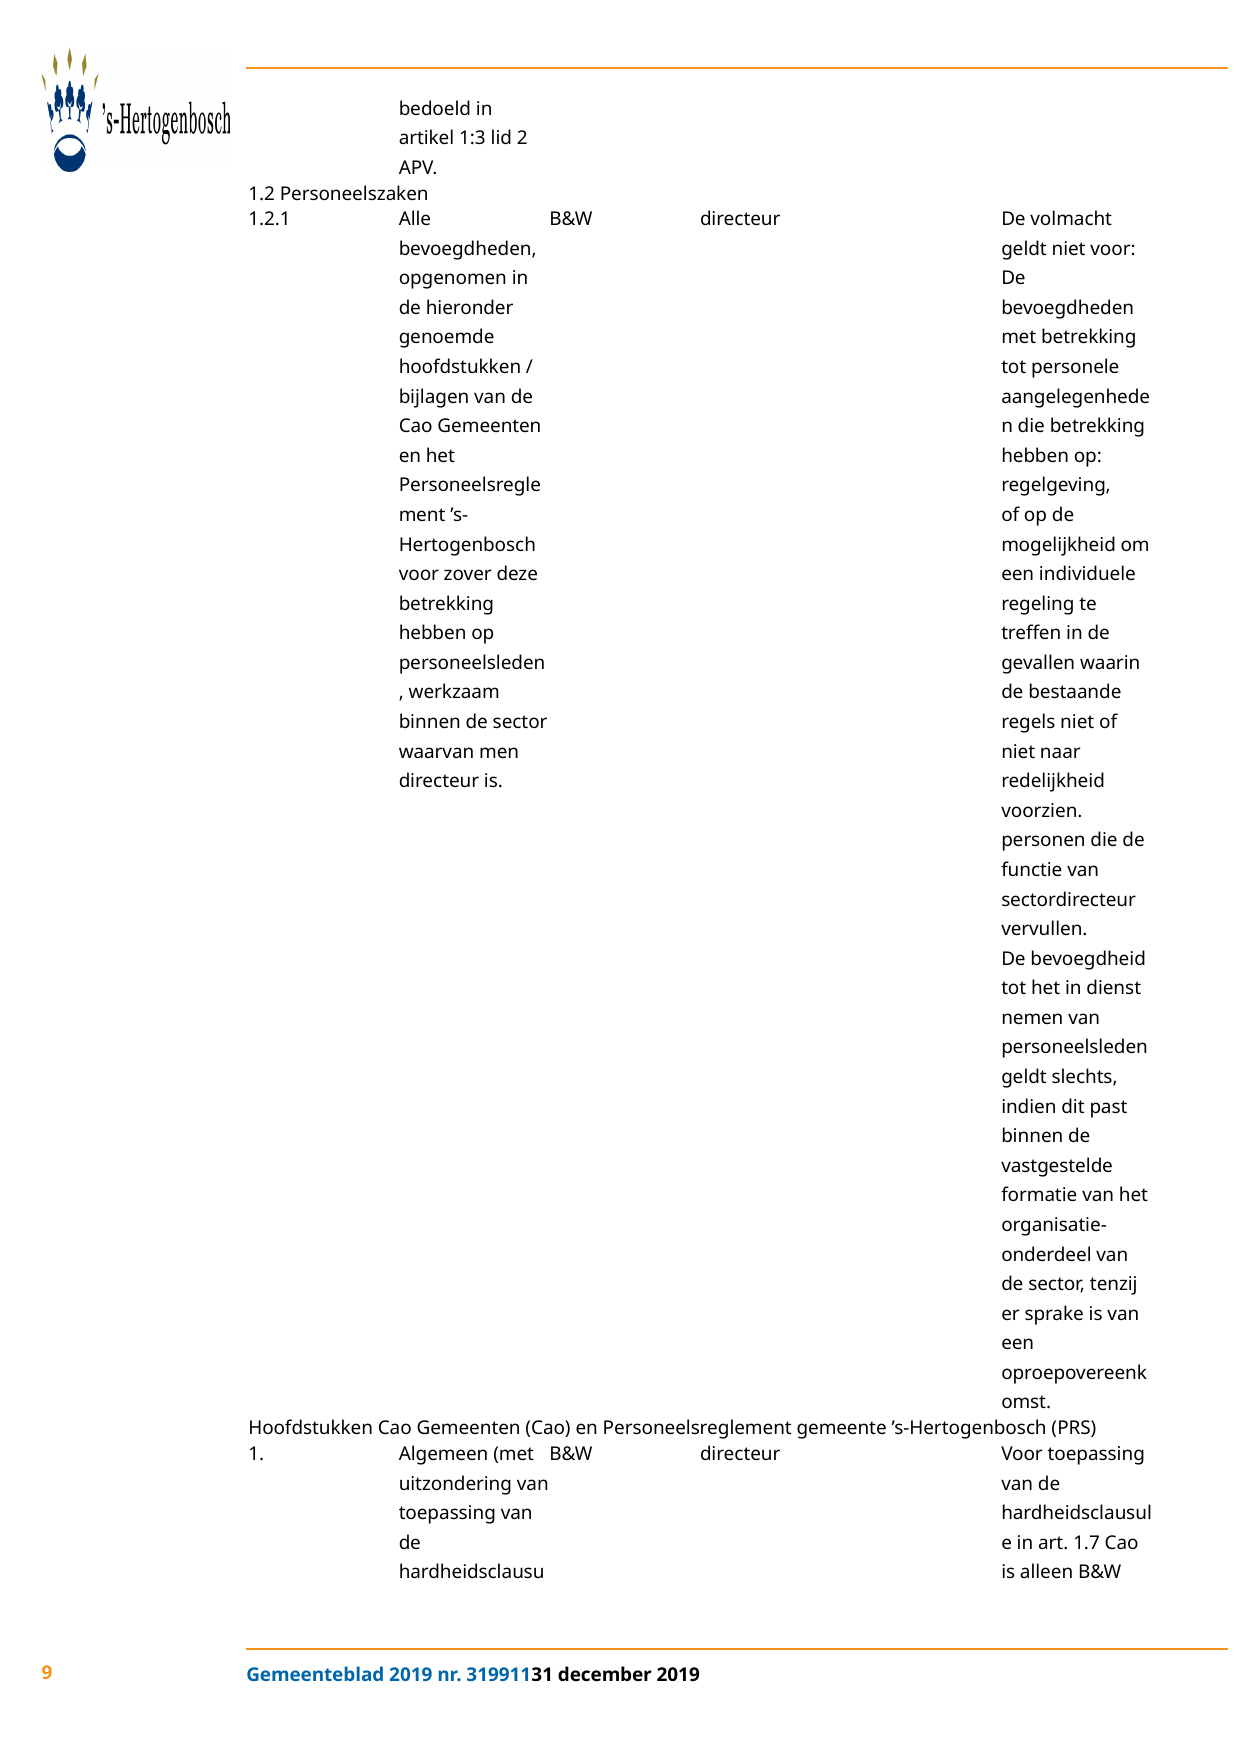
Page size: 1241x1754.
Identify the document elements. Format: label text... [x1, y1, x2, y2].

table_cell [700, 95, 850, 180]
table_cell [850, 205, 1001, 1414]
table_cell Algemeen (met uitzondering van toepassing van de hardheidsclausu [399, 1440, 549, 1584]
table_cell Alle bevoegdheden, opgenomen in de hieronder genoemde hoofdstukken / bijlagen van de Cao Gemeenten en het Personeelsreglement ’s-Hertogenbosch voor zover deze betrekking hebben op personeelsleden, werkzaam binnen de sector waarvan men directeur is. [399, 205, 549, 1414]
table_cell 1. [248, 1440, 398, 1584]
table_cell 1.2.1 [248, 205, 398, 1414]
table_cell directeur [700, 1440, 850, 1584]
table_cell Voor toepassing van de hardheidsclausule in art. 1.7 Cao is alleen B&W [1001, 1440, 1152, 1584]
table_cell De volmacht geldt niet voor: De bevoegdheden met betrekking tot personele aangelegenheden die betrekking hebben op: regelgeving, of op de mogelijkheid om een individuele regeling te treffen in de gevallen waarin de bestaande regels niet of niet naar redelijkheid voorzien. personen die de functie van sectordirecteur vervullen. De bevoegdheid tot het in dienst nemen van personeelsleden geldt slechts, indien dit past binnen de vastgestelde formatie van het organisatie-onderdeel van de sector, tenzij er sprake is van een oproepovereenkomst. [1001, 205, 1152, 1414]
table_cell 1.2 Personeelszaken [248, 180, 1152, 205]
table_cell [850, 1440, 1001, 1584]
table_cell [248, 95, 398, 180]
picture [41, 47, 231, 172]
table_cell [1001, 95, 1152, 180]
table_cell bedoeld in artikel 1:3 lid 2 APV. [399, 95, 549, 180]
table_cell [850, 95, 1001, 180]
table_cell directeur [700, 205, 850, 1414]
table_cell [549, 95, 700, 180]
table_cell B&W [549, 205, 700, 1414]
table_cell Hoofdstukken Cao Gemeenten (Cao) en Personeelsreglement gemeente ’s-Hertogenbosch (PRS) [248, 1415, 1152, 1440]
table_cell B&W [549, 1440, 700, 1584]
